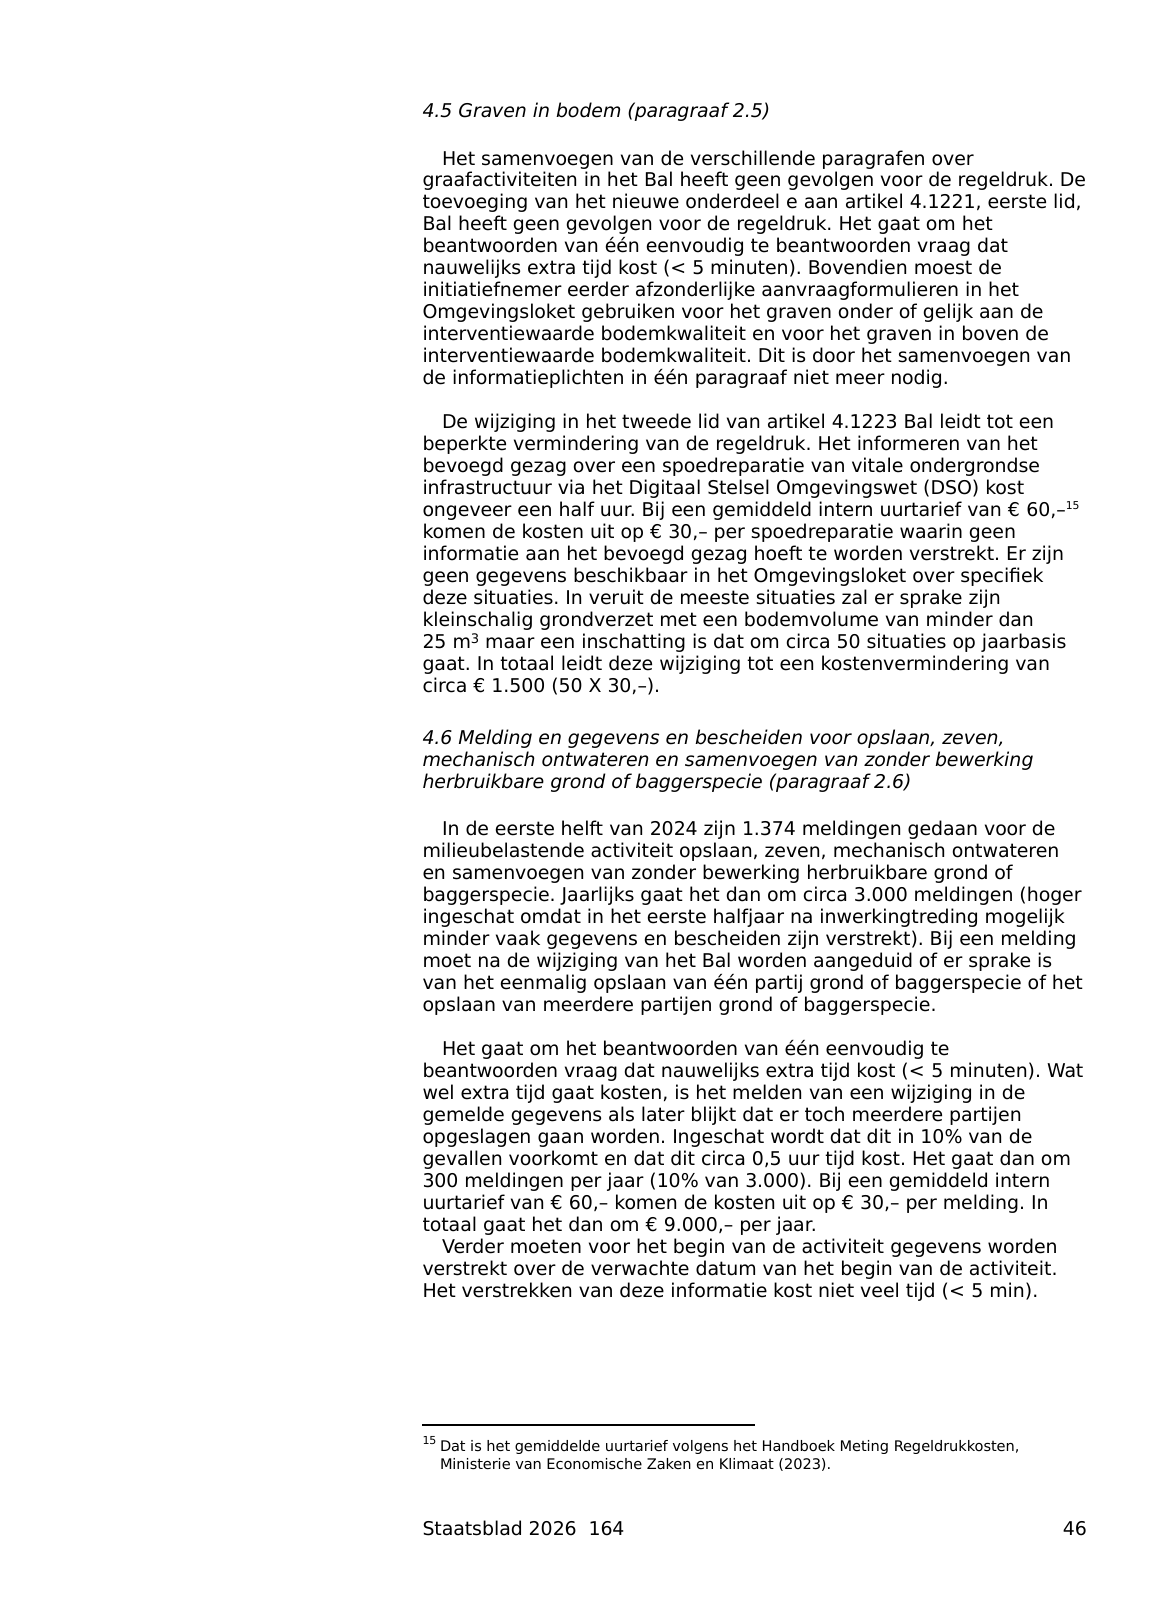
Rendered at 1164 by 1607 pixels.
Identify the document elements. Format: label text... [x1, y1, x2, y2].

text Verder moeten voor het begin van de activiteit gegevens worden verstrekt over de verwachte datum van het begin van de activiteit. Het verstrekken van deze informatie kost niet veel tijd (< 5 min). [422, 1236, 1087, 1302]
text In de eerste helft van 2024 zijn 1.374 meldingen gedaan voor de milieubelastende activiteit opslaan, zeven, mechanisch ontwateren en samenvoegen van zonder bewerking herbruikbare grond of baggerspecie. Jaarlijks gaat het dan om circa 3.000 meldingen (hoger ingeschat omdat in het eerste halfjaar na inwerkingtreding mogelijk minder vaak gegevens en bescheiden zijn verstrekt). Bij een melding moet na de wijziging van het Bal worden aangeduid of er sprake is van het eenmalig opslaan van één partij grond of baggerspecie of het opslaan van meerdere partijen grond of baggerspecie. [422, 818, 1087, 1016]
text Dat is het gemiddelde uurtarief volgens het Handboek Meting Regeldrukkosten, Ministerie van Economische Zaken en Klimaat (2023). [422, 1434, 1087, 1473]
subtitle 4.6 Melding en gegevens en bescheiden voor opslaan, zeven, mechanisch ontwateren en samenvoegen van zonder bewerking herbruikbare grond of baggerspecie (paragraaf 2.6) [422, 727, 1087, 793]
text De wijziging in het tweede lid van artikel 4.1223 Bal leidt tot een beperkte vermindering van de regeldruk. Het informeren van het bevoegd gezag over een spoedreparatie van vitale ondergrondse infrastructuur via het Digitaal Stelsel Omgevingswet (DSO) kost ongeveer een half uur. Bij een gemiddeld intern uurtarief van € 60,– komen de kosten uit op € 30,– per spoedreparatie waarin geen informatie aan het bevoegd gezag hoeft te worden verstrekt. Er zijn geen gegevens beschikbaar in het Omgevingsloket over specifiek deze situaties. In veruit de meeste situaties zal er sprake zijn kleinschalig grondverzet met een bodemvolume van minder dan 25 m3 maar een inschatting is dat om circa 50 situaties op jaarbasis gaat. In totaal leidt deze wijziging tot een kostenvermindering van circa € 1.500 (50 X 30,–). [422, 411, 1087, 697]
subtitle 4.5 Graven in bodem (paragraaf 2.5) [422, 100, 1087, 122]
text Het samenvoegen van de verschillende paragrafen over graafactiviteiten in het Bal heeft geen gevolgen voor de regeldruk. De toevoeging van het nieuwe onderdeel e aan artikel 4.1221, eerste lid, Bal heeft geen gevolgen voor de regeldruk. Het gaat om het beantwoorden van één eenvoudig te beantwoorden vraag dat nauwelijks extra tijd kost (< 5 minuten). Bovendien moest de initiatiefnemer eerder afzonderlijke aanvraagformulieren in het Omgevingsloket gebruiken voor het graven onder of gelijk aan de interventiewaarde bodemkwaliteit en voor het graven in boven de interventiewaarde bodemkwaliteit. Dit is door het samenvoegen van de informatieplichten in één paragraaf niet meer nodig. [422, 147, 1087, 389]
text Het gaat om het beantwoorden van één eenvoudig te beantwoorden vraag dat nauwelijks extra tijd kost (< 5 minuten). Wat wel extra tijd gaat kosten, is het melden van een wijziging in de gemelde gegevens als later blijkt dat er toch meerdere partijen opgeslagen gaan worden. Ingeschat wordt dat dit in 10% van de gevallen voorkomt en dat dit circa 0,5 uur tijd kost. Het gaat dan om 300 meldingen per jaar (10% van 3.000). Bij een gemiddeld intern uurtarief van € 60,– komen de kosten uit op € 30,– per melding. In totaal gaat het dan om € 9.000,– per jaar. [422, 1038, 1087, 1236]
